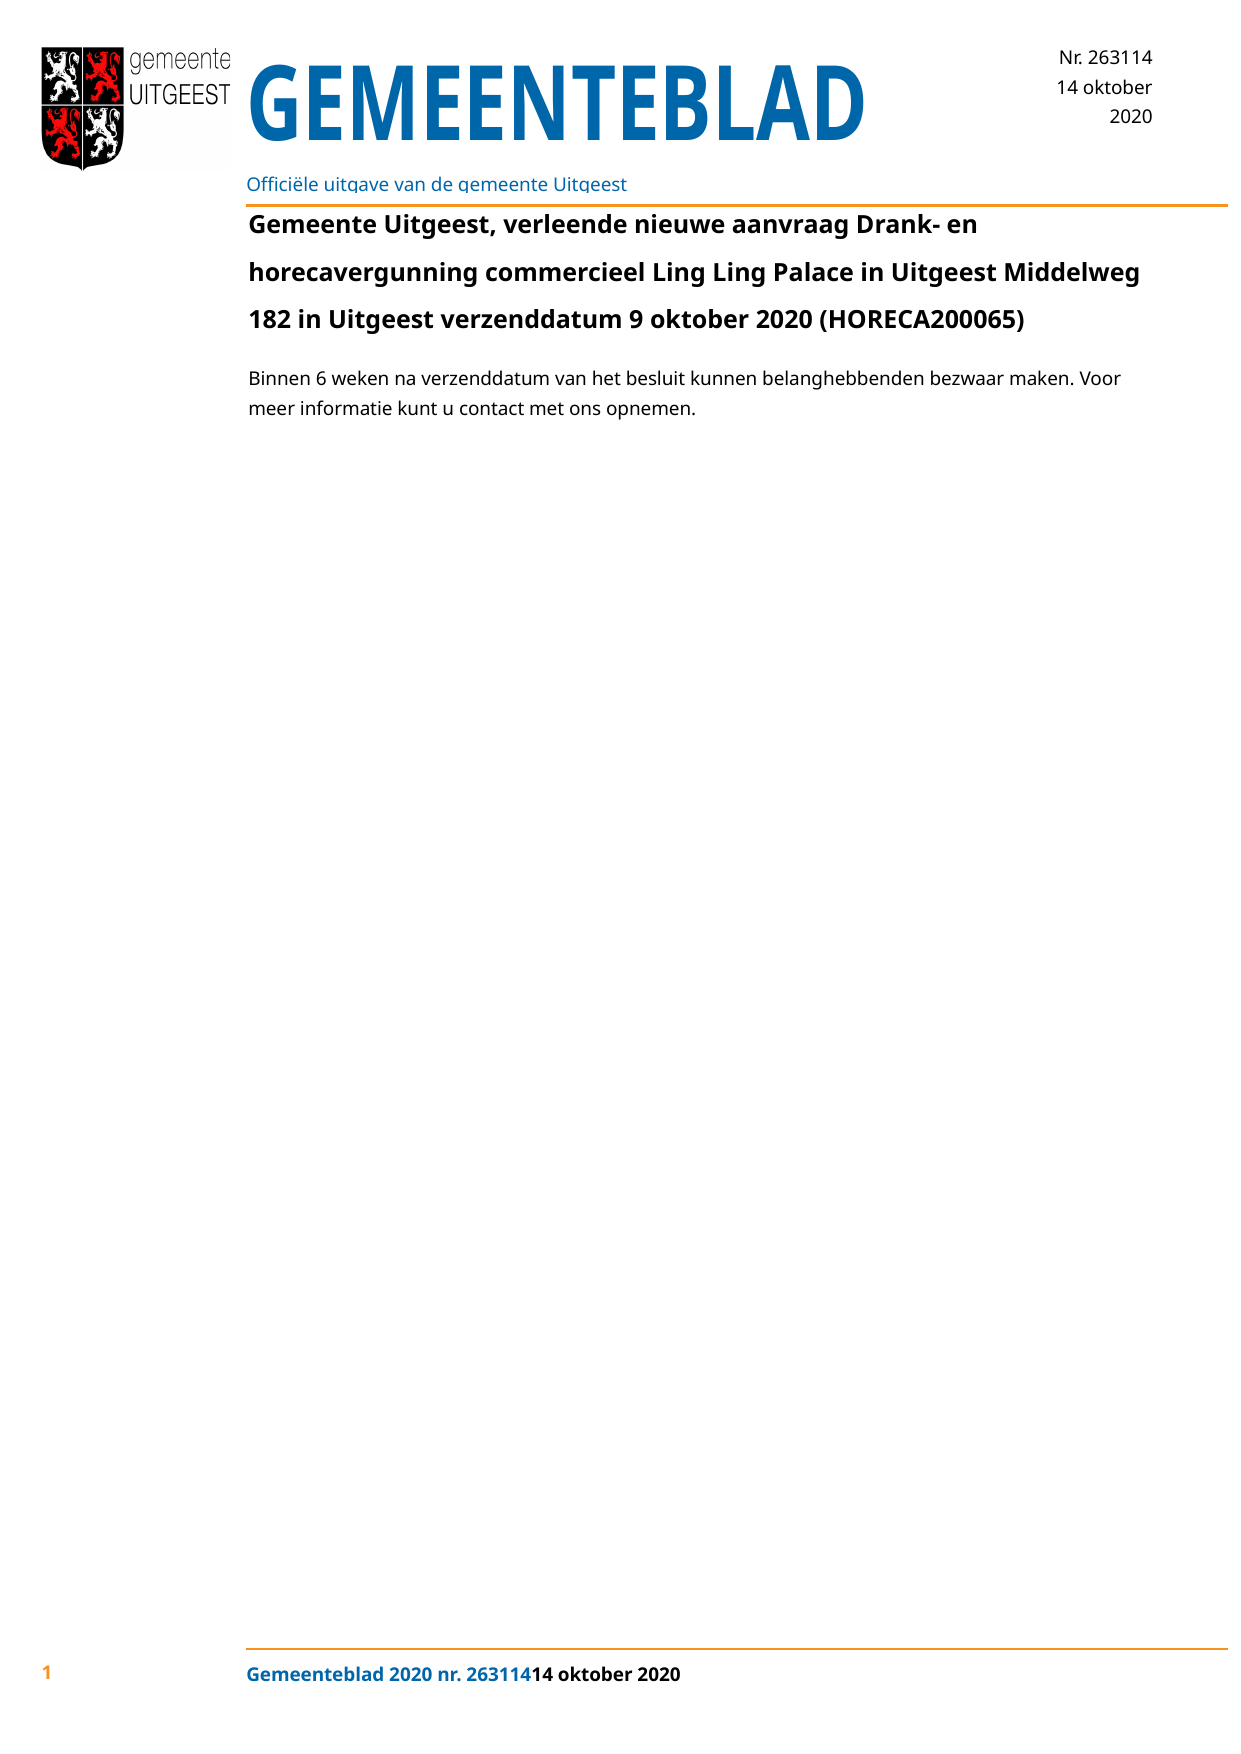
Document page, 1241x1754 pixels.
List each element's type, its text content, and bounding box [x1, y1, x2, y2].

picture [41, 47, 231, 172]
text Gemeente Uitgeest, verleende nieuwe aanvraag Drank- en horecavergunning commercieel Ling Ling Palace in Uitgeest Middelweg 182 in Uitgeest verzenddatum 9 oktober 2020 (HORECA200065) [248, 207, 1152, 336]
text Binnen 6 weken na verzenddatum van het besluit kunnen belanghebbenden bezwaar maken. Voor meer informatie kunt u contact met ons opnemen. [248, 366, 1152, 421]
